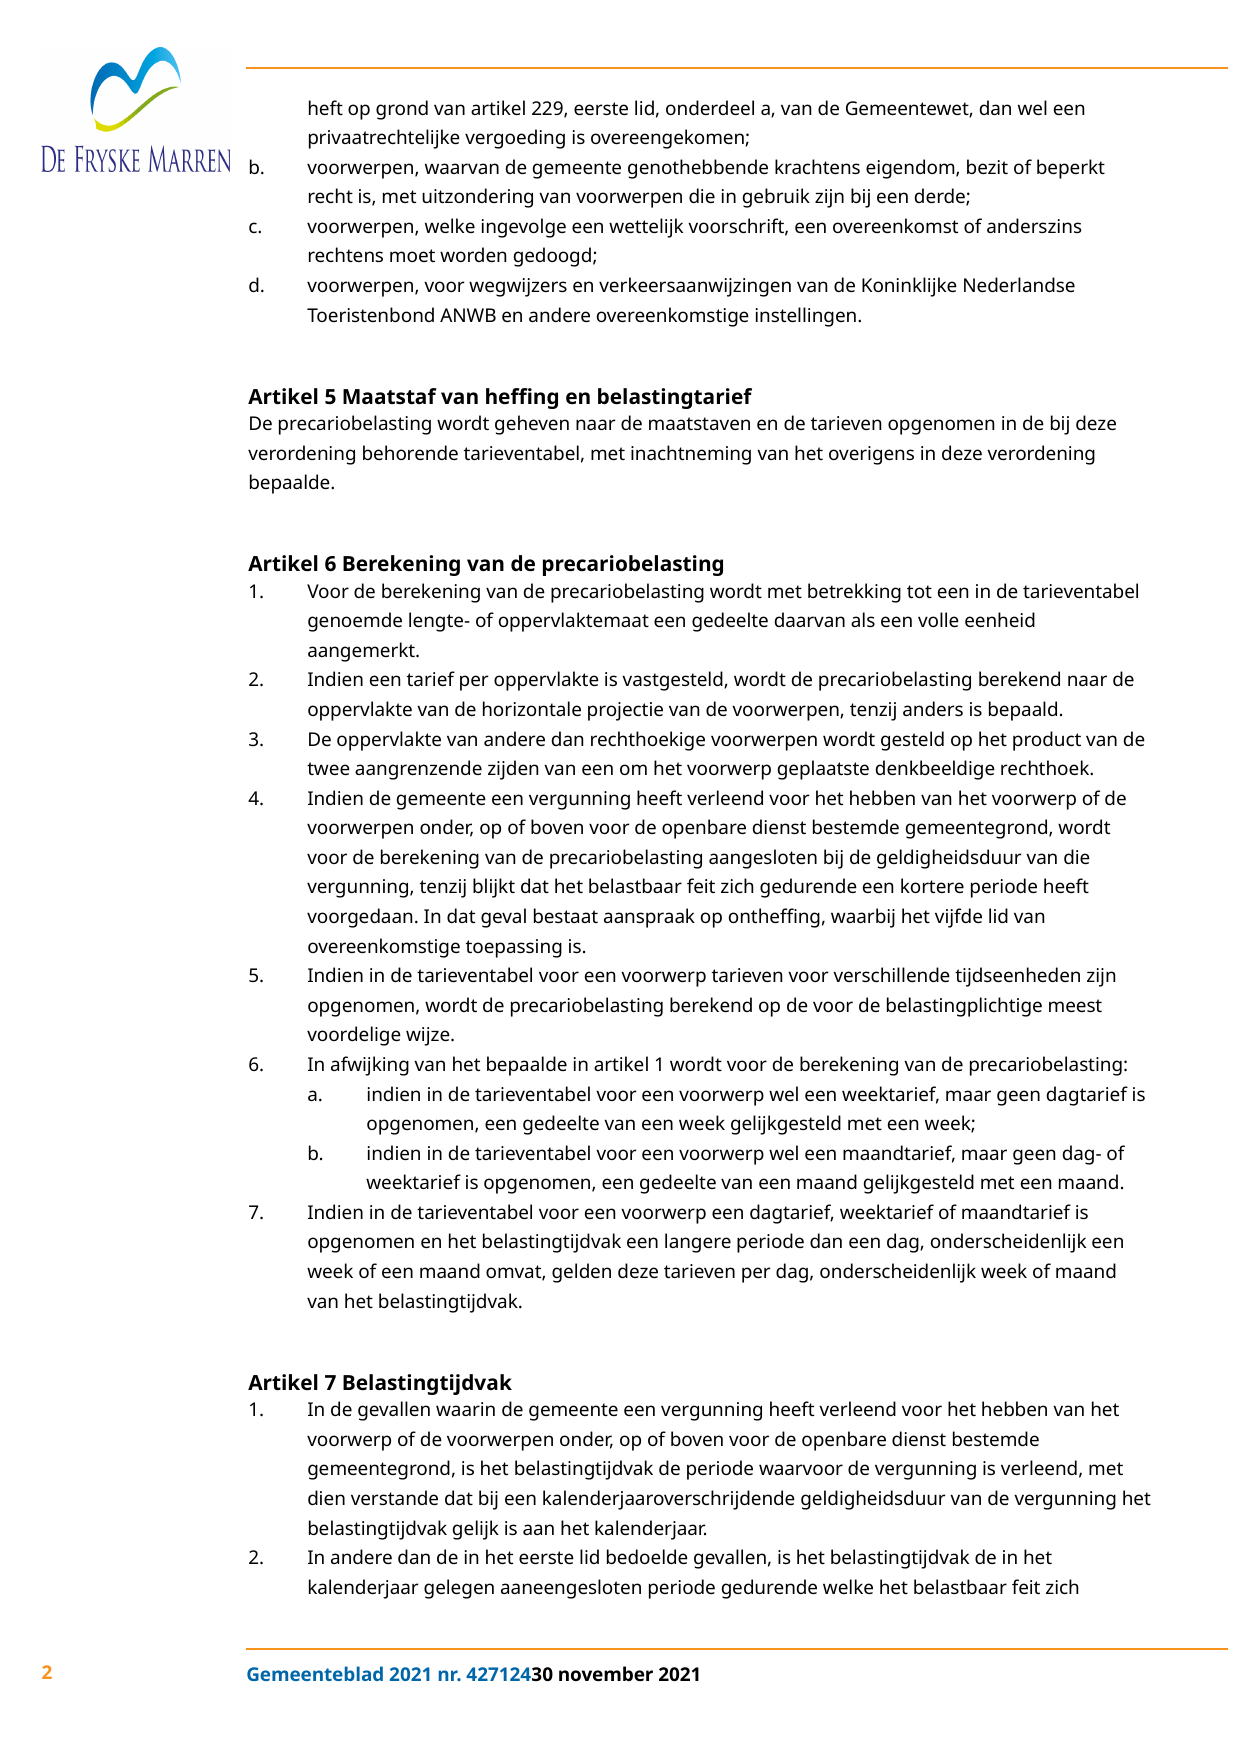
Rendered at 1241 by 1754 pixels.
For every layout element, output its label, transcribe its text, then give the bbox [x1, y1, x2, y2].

list voorwerpen, welke ingevolge een wettelijk voorschrift, een overeenkomst of anderszins rechtens moet worden gedoogd; [248, 213, 1152, 268]
list voorwerpen, waarvan de gemeente genothebbende krachtens eigendom, bezit of beperkt recht is, met uitzondering van voorwerpen die in gebruik zijn bij een derde; [248, 154, 1152, 209]
list voorwerpen, voor wegwijzers en verkeersaanwijzingen van de Koninklijke Nederlandse Toeristenbond ANWB en andere overeenkomstige instellingen. [248, 272, 1152, 328]
list Indien in de tarieventabel voor een voorwerp tarieven voor verschillende tijdseenheden zijn opgenomen, wordt de precariobelasting berekend op de voor de belastingplichtige meest voordelige wijze. [248, 962, 1152, 1047]
list In andere dan de in het eerste lid bedoelde gevallen, is het belastingtijdvak de in het kalenderjaar gelegen aaneengesloten periode gedurende welke het belastbaar feit zich [248, 1544, 1152, 1599]
list indien in de tarieventabel voor een voorwerp wel een weektarief, maar geen dagtarief is opgenomen, een gedeelte van een week gelijkgesteld met een week; [307, 1081, 1152, 1136]
list Voor de berekening van de precariobelasting wordt met betrekking tot een in de tarieventabel genoemde lengte- of oppervlaktemaat een gedeelte daarvan als een volle eenheid aangemerkt. [248, 578, 1152, 663]
list In de gevallen waarin de gemeente een vergunning heeft verleend voor het hebben van het voorwerp of de voorwerpen onder, op of boven voor de openbare dienst bestemde gemeentegrond, is het belastingtijdvak de periode waarvoor de vergunning is verleend, met dien verstande dat bij een kalenderjaaroverschrijdende geldigheidsduur van de vergunning het belastingtijdvak gelijk is aan het kalenderjaar. [248, 1396, 1152, 1540]
picture [41, 47, 231, 172]
list Indien de gemeente een vergunning heeft verleend voor het hebben van het voorwerp of de voorwerpen onder, op of boven voor de openbare dienst bestemde gemeentegrond, wordt voor de berekening van de precariobelasting aangesloten bij de geldigheidsduur van die vergunning, tenzij blijkt dat het belastbaar feit zich gedurende een kortere periode heeft voorgedaan. In dat geval bestaat aanspraak op ontheffing, waarbij het vijfde lid van overeenkomstige toepassing is. [248, 785, 1152, 959]
text Artikel 5 Maatstaf van heffing en belastingtarief [248, 382, 1152, 410]
list De oppervlakte van andere dan rechthoekige voorwerpen wordt gesteld op het product van de twee aangrenzende zijden van een om het voorwerp geplaatste denkbeeldige rechthoek. [248, 726, 1152, 781]
list Indien een tarief per oppervlakte is vastgesteld, wordt de precariobelasting berekend naar de oppervlakte van de horizontale projectie van de voorwerpen, tenzij anders is bepaald. [248, 667, 1152, 722]
text De precariobelasting wordt geheven naar de maatstaven en de tarieven opgenomen in de bij deze verordening behorende tarieventabel, met inachtneming van het overigens in deze verordening bepaalde. [248, 410, 1152, 495]
text Artikel 6 Berekening van de precariobelasting [248, 549, 1152, 578]
text Artikel 7 Belastingtijdvak [248, 1368, 1152, 1396]
list In afwijking van het bepaalde in artikel 1 wordt voor de berekening van de precariobelasting: [248, 1051, 1152, 1077]
list Indien in de tarieventabel voor een voorwerp een dagtarief, weektarief of maandtarief is opgenomen en het belastingtijdvak een langere periode dan een dag, onderscheidenlijk een week of een maand omvat, gelden deze tarieven per dag, onderscheidenlijk week of maand van het belastingtijdvak. [248, 1199, 1152, 1314]
list heft op grond van artikel 229, eerste lid, onderdeel a, van de Gemeentewet, dan wel een privaatrechtelijke vergoeding is overeengekomen; [248, 95, 1152, 150]
list indien in de tarieventabel voor een voorwerp wel een maandtarief, maar geen dag- of weektarief is opgenomen, een gedeelte van een maand gelijkgesteld met een maand. [307, 1140, 1152, 1195]
